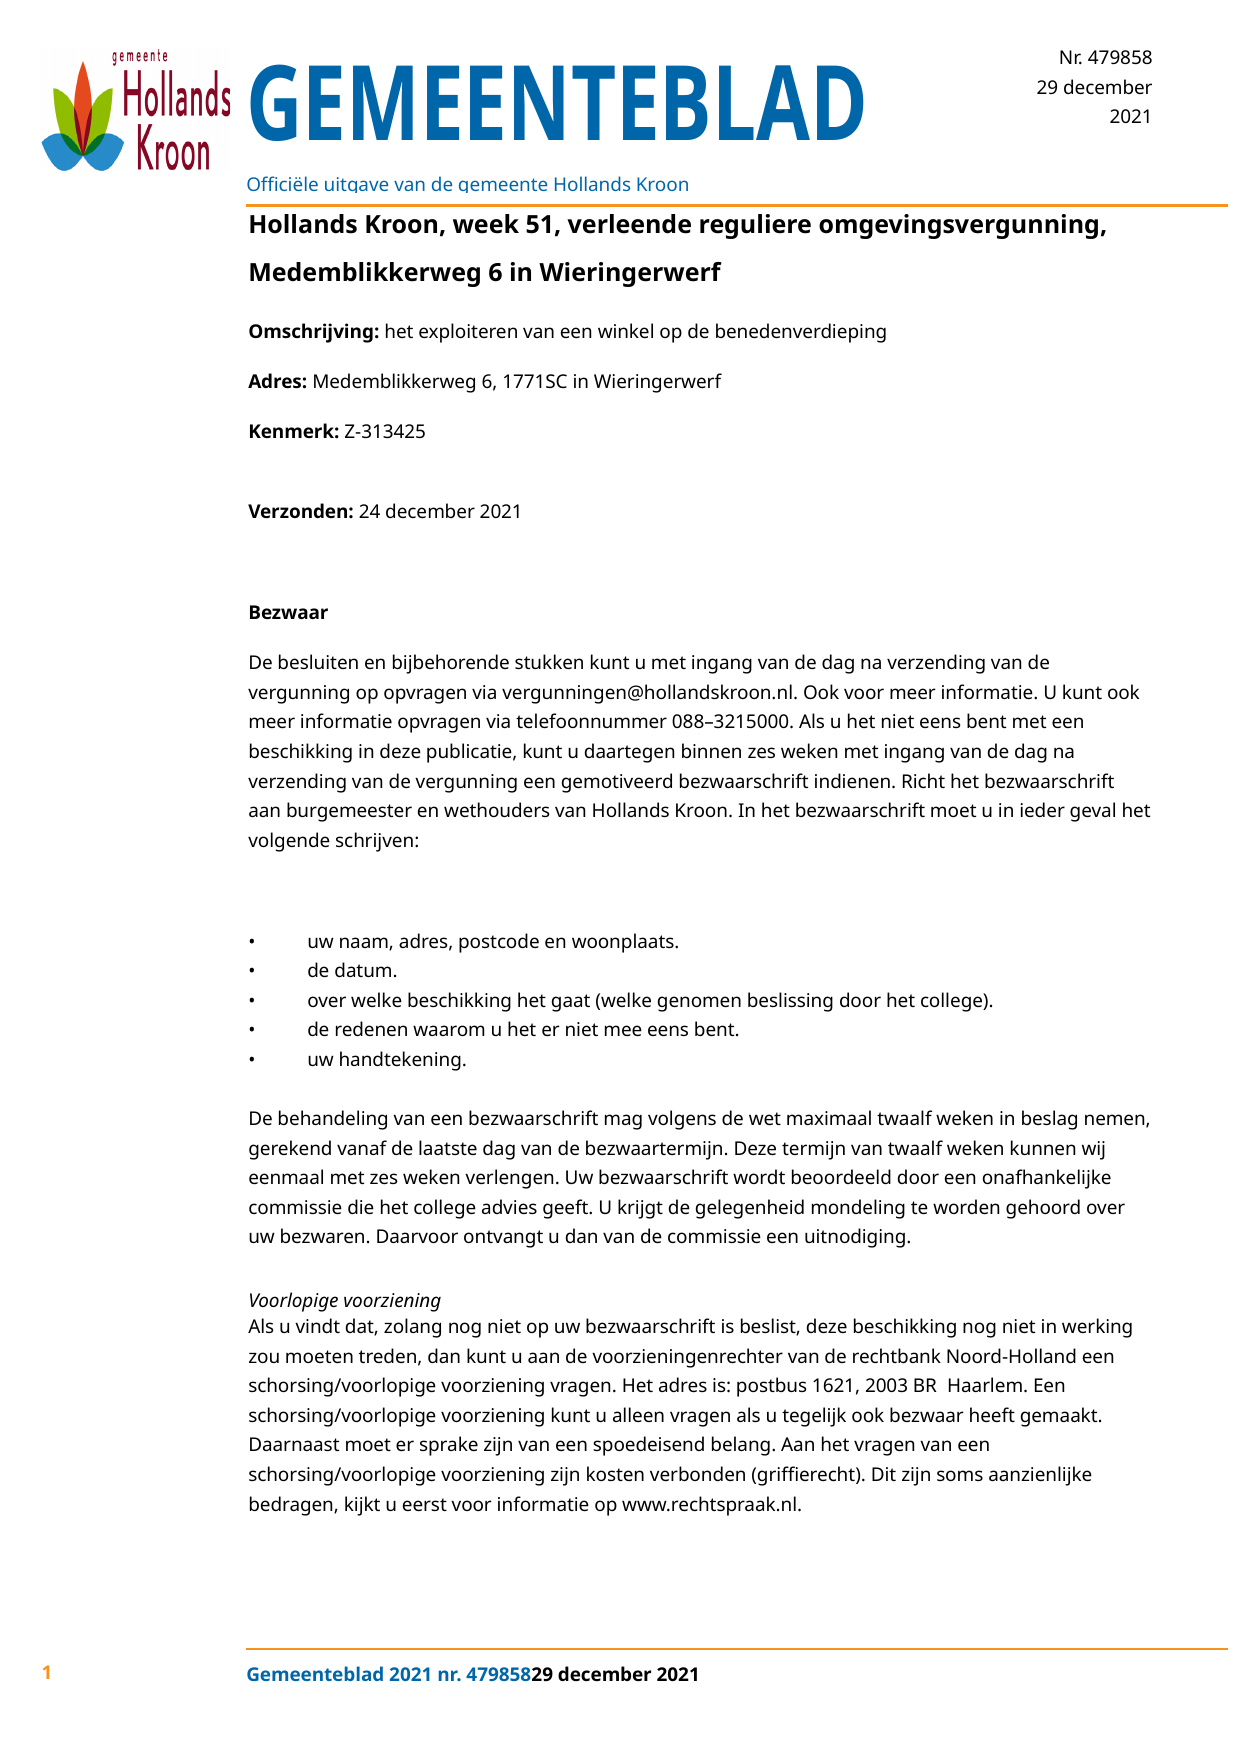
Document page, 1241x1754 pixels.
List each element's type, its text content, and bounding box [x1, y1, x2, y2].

picture [41, 47, 231, 172]
text De besluiten en bijbehorende stukken kunt u met ingang van de dag na verzending van de vergunning op opvragen via vergunningen@hollandskroon.nl. Ook voor meer informatie. U kunt ook meer informatie opvragen via telefoonnummer 088–3215000. Als u het niet eens bent met een beschikking in deze publicatie, kunt u daartegen binnen zes weken met ingang van de dag na verzending van de vergunning een gemotiveerd bezwaarschrift indienen. Richt het bezwaarschrift aan burgemeester en wethouders van Hollands Kroon. In het bezwaarschrift moet u in ieder geval het volgende schrijven: [248, 649, 1152, 853]
text Omschrijving: het exploiteren van een winkel op de benedenverdieping [248, 318, 1152, 344]
text Hollands Kroon, week 51, verleende reguliere omgevingsvergunning, Medemblikkerweg 6 in Wieringerwerf [248, 207, 1152, 288]
table_header [248, 469, 700, 495]
text De behandeling van een bezwaarschrift mag volgens de wet maximaal twaalf weken in beslag nemen, gerekend vanaf de laatste dag van de bezwaartermijn. Deze termijn van twaalf weken kunnen wij eenmaal met zes weken verlengen. Uw bezwaarschrift wordt beoordeeld door een onafhankelijke commissie die het college advies geeft. U krijgt de gelegenheid mondeling te worden gehoord over uw bezwaren. Daarvoor ontvangt u dan van de commissie een uitnodiging. [248, 1105, 1152, 1249]
text Verzonden: 24 december 2021 [248, 498, 1152, 524]
list uw naam, adres, postcode en woonplaats. [248, 928, 1152, 953]
text Kenmerk: Z-313425 [248, 419, 1152, 444]
list uw handtekening. [248, 1046, 1152, 1072]
text Adres: Medemblikkerweg 6, 1771SC in Wieringerwerf [248, 368, 1152, 394]
text Bezwaar [248, 599, 1152, 625]
text Voorlopige voorziening [248, 1288, 1152, 1313]
text Als u vindt dat, zolang nog niet op uw bezwaarschrift is beslist, deze beschikking nog niet in werking zou moeten treden, dan kunt u aan de voorzieningenrechter van de rechtbank Noord-Holland een schorsing/voorlopige voorziening vragen. Het adres is: postbus 1621, 2003 BR Haarlem. Een schorsing/voorlopige voorziening kunt u alleen vragen als u tegelijk ook bezwaar heeft gemaakt. Daarnaast moet er sprake zijn van een spoedeisend belang. Aan het vragen van een schorsing/voorlopige voorziening zijn kosten verbonden (griffierecht). Dit zijn soms aanzienlijke bedragen, kijkt u eerst voor informatie op www.rechtspraak.nl. [248, 1313, 1152, 1517]
table_header [700, 469, 1152, 495]
list de datum. [248, 957, 1152, 983]
list over welke beschikking het gaat (welke genomen beslissing door het college). [248, 987, 1152, 1013]
list de redenen waarom u het er niet mee eens bent. [248, 1017, 1152, 1042]
